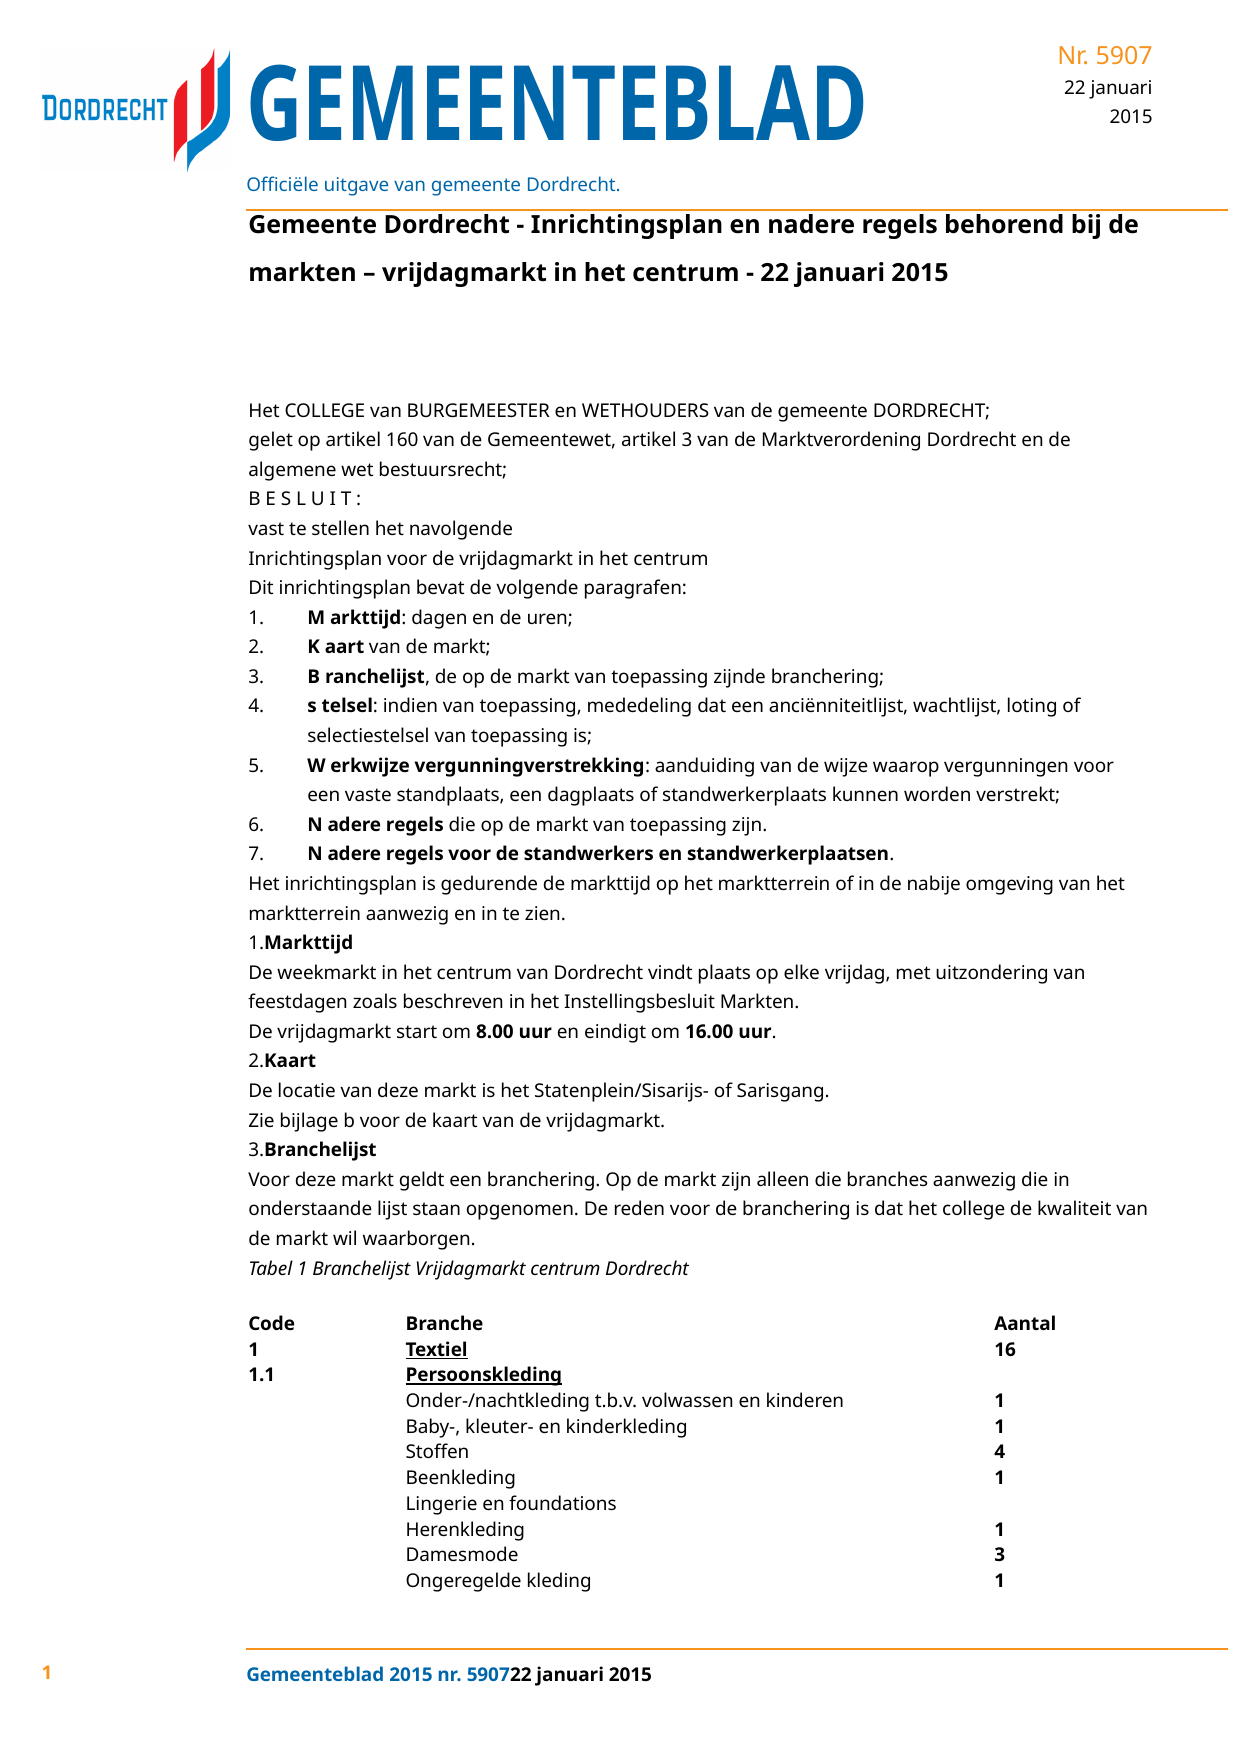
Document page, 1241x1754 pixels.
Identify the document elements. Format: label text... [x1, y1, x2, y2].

table_cell [248, 1413, 405, 1439]
text Inrichtingsplan voor de vrijdagmarkt in het centrum [248, 545, 1152, 570]
text 3.Branchelijst [248, 1136, 1152, 1162]
list W erkwijze vergunningverstrekking: aanduiding van de wijze waarop vergunningen voor een vaste standplaats, een dagplaats of standwerkerplaats kunnen worden verstrekt; [248, 752, 1152, 807]
table_cell Herenkleding [405, 1516, 994, 1542]
picture [41, 47, 231, 172]
list K aart van de markt; [248, 633, 1152, 659]
text De locatie van deze markt is het Statenplein/Sisarijs- of Sarisgang. [248, 1077, 1152, 1103]
table_cell [248, 1490, 405, 1516]
table_cell [248, 1387, 405, 1413]
table_cell Ongeregelde kleding [405, 1567, 994, 1593]
table_cell [994, 1490, 1152, 1516]
table_cell [248, 1567, 405, 1593]
table_cell 1 [994, 1567, 1152, 1593]
table_cell [248, 1439, 405, 1464]
table_cell 1.1 [248, 1361, 405, 1387]
text Gemeente Dordrecht - Inrichtingsplan en nadere regels behorend bij de markten – vrijdagmarkt in het centrum - 22 januari 2015 [248, 211, 1152, 288]
table_cell Lingerie en foundations [405, 1490, 994, 1516]
table_cell Beenkleding [405, 1464, 994, 1490]
text Het inrichtingsplan is gedurende de markttijd op het marktterrein of in de nabije omgeving van het marktterrein aanwezig en in te zien. [248, 870, 1152, 925]
table_cell Persoonskleding [405, 1361, 994, 1387]
list s telsel: indien van toepassing, mededeling dat een anciënniteitlijst, wachtlijst, loting of selectiestelsel van toepassing is; [248, 693, 1152, 748]
text Voor deze markt geldt een branchering. Op de markt zijn alleen die branches aanwezig die in onderstaande lijst staan opgenomen. De reden voor de branchering is dat het college de kwaliteit van de markt wil waarborgen. [248, 1166, 1152, 1251]
table_cell [248, 1542, 405, 1567]
text De weekmarkt in het centrum van Dordrecht vindt plaats op elke vrijdag, met uitzondering van feestdagen zoals beschreven in het Instellingsbesluit Markten. [248, 959, 1152, 1014]
text Tabel 1 Branchelijst Vrijdagmarkt centrum Dordrecht [248, 1255, 1152, 1280]
table_cell 3 [994, 1542, 1152, 1567]
list N adere regels die op de markt van toepassing zijn. [248, 811, 1152, 837]
list B ranchelijst, de op de markt van toepassing zijnde branchering; [248, 663, 1152, 689]
list M arkttijd: dagen en de uren; [248, 604, 1152, 629]
table_cell 16 [994, 1336, 1152, 1361]
table_cell [248, 1516, 405, 1542]
list N adere regels voor de standwerkers en standwerkerplaatsen. [248, 841, 1152, 866]
text 2.Kaart [248, 1048, 1152, 1073]
table_cell 4 [994, 1439, 1152, 1464]
table_cell Baby-, kleuter- en kinderkleding [405, 1413, 994, 1439]
table_header Branche [405, 1310, 994, 1336]
text De vrijdagmarkt start om 8.00 uur en eindigt om 16.00 uur. [248, 1018, 1152, 1044]
text Het COLLEGE van BURGEMEESTER en WETHOUDERS van de gemeente DORDRECHT; [248, 397, 1152, 422]
table_header Aantal [994, 1310, 1152, 1336]
text Zie bijlage b voor de kaart van de vrijdagmarkt. [248, 1107, 1152, 1132]
text Dit inrichtingsplan bevat de volgende paragrafen: [248, 574, 1152, 600]
table_cell [248, 1464, 405, 1490]
table_cell Damesmode [405, 1542, 994, 1567]
table_cell 1 [994, 1516, 1152, 1542]
text gelet op artikel 160 van de Gemeentewet, artikel 3 van de Marktverordening Dordrecht en de algemene wet bestuursrecht; [248, 426, 1152, 482]
table_cell 1 [994, 1387, 1152, 1413]
table_cell 1 [994, 1413, 1152, 1439]
table_cell Stoffen [405, 1439, 994, 1464]
text vast te stellen het navolgende [248, 515, 1152, 541]
table_cell [994, 1361, 1152, 1387]
text B E S L U I T : [248, 486, 1152, 511]
table_header Code [248, 1310, 405, 1336]
table_cell 1 [994, 1464, 1152, 1490]
table_cell 1 [248, 1336, 405, 1361]
table_cell Textiel [405, 1336, 994, 1361]
table_cell Onder-/nachtkleding t.b.v. volwassen en kinderen [405, 1387, 994, 1413]
text 1.Markttijd [248, 929, 1152, 955]
